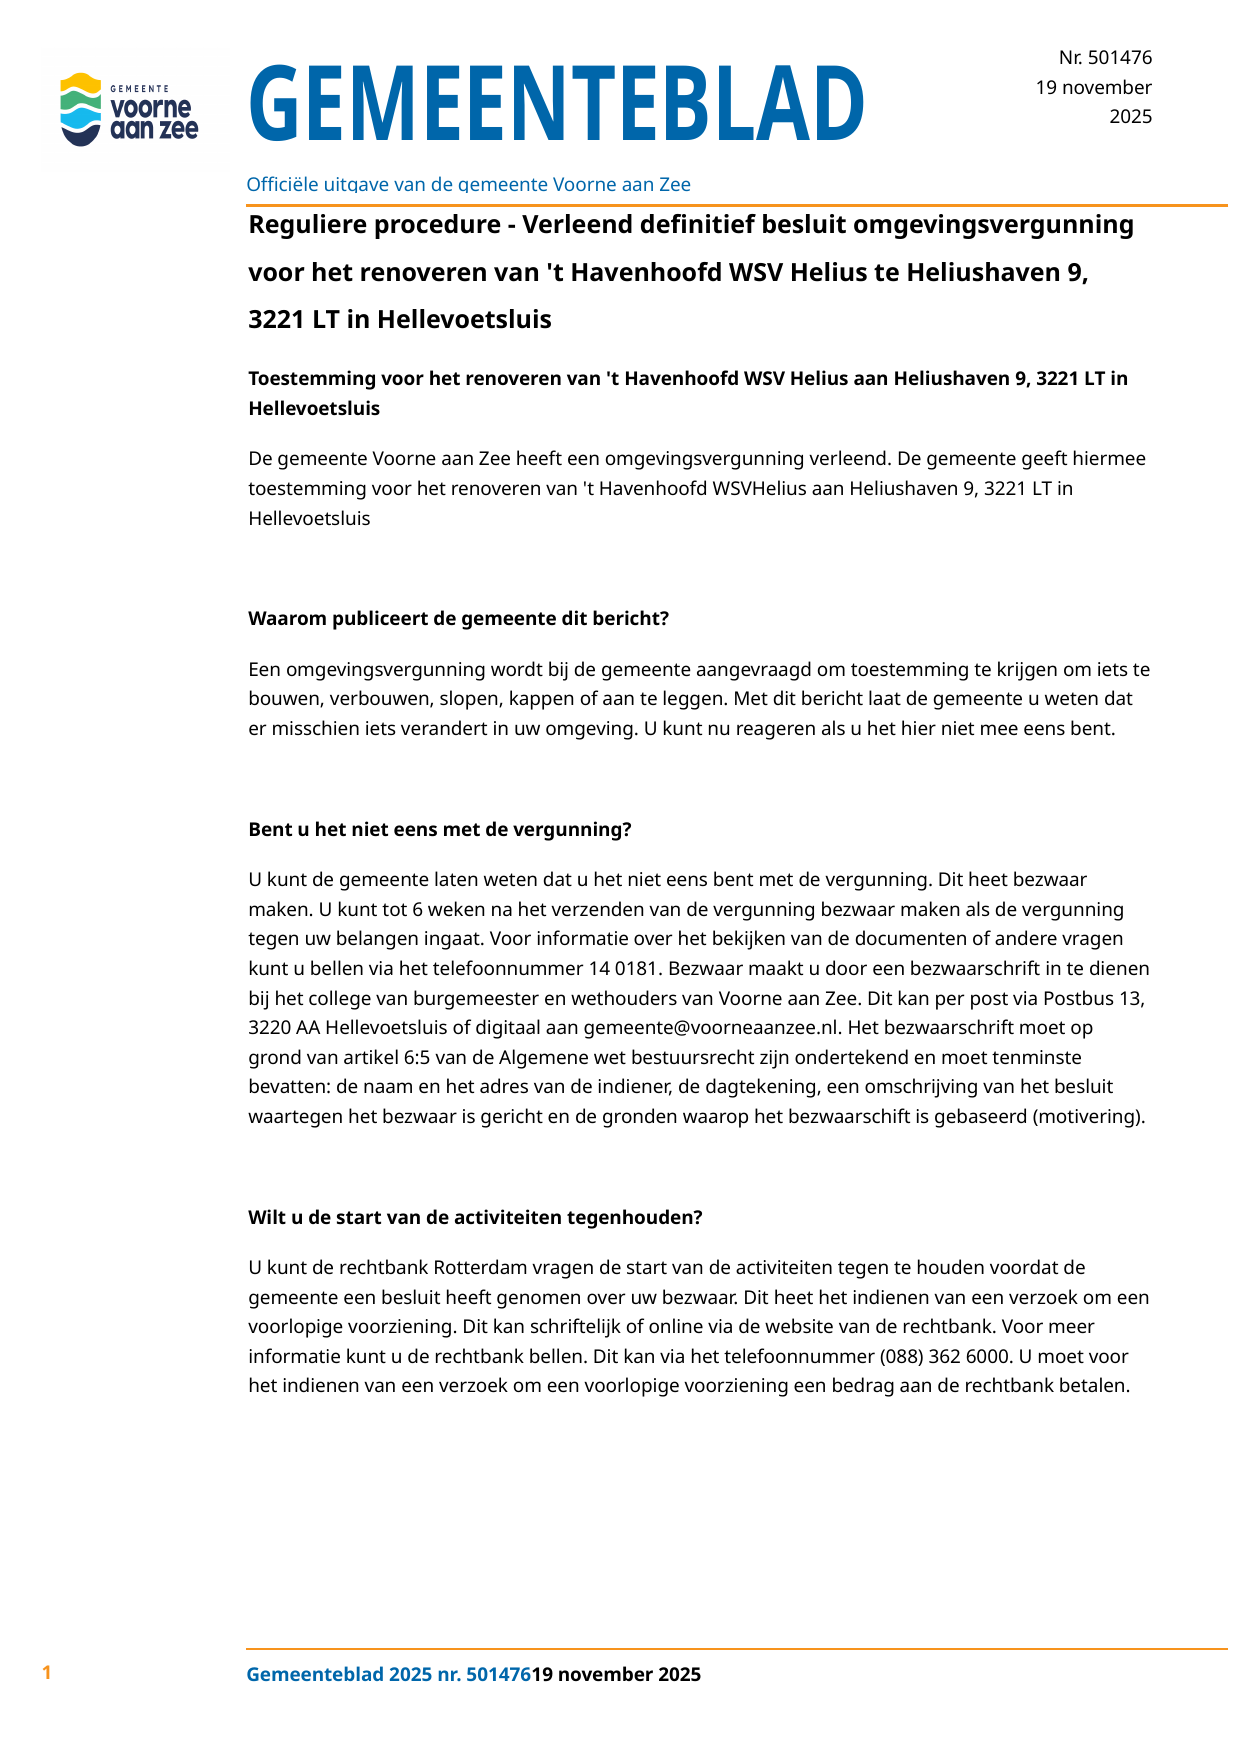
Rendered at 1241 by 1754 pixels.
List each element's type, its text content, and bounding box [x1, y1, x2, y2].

picture [41, 47, 231, 172]
text Wilt u de start van de activiteiten tegenhouden? [248, 1204, 1152, 1229]
text U kunt de gemeente laten weten dat u het niet eens bent met de vergunning. Dit heet bezwaar maken. U kunt tot 6 weken na het verzenden van de vergunning bezwaar maken als de vergunning tegen uw belangen ingaat. Voor informatie over het bekijken van de documenten of andere vragen kunt u bellen via het telefoonnummer 14 0181. Bezwaar maakt u door een bezwaarschrift in te dienen bij het college van burgemeester en wethouders van Voorne aan Zee. Dit kan per post via Postbus 13, 3220 AA Hellevoetsluis of digitaal aan gemeente@voorneaanzee.nl. Het bezwaarschrift moet op grond van artikel 6:5 van de Algemene wet bestuursrecht zijn ondertekend en moet tenminste bevatten: de naam en het adres van de indiener, de dagtekening, een omschrijving van het besluit waartegen het bezwaar is gericht en de gronden waarop het bezwaarschift is gebaseerd (motivering). [248, 866, 1152, 1129]
text Waarom publiceert de gemeente dit bericht? [248, 606, 1152, 631]
text Toestemming voor het renoveren van 't Havenhoofd WSV Helius aan Heliushaven 9, 3221 LT in Hellevoetsluis [248, 366, 1152, 421]
text Bent u het niet eens met de vergunning? [248, 816, 1152, 842]
text Een omgevingsvergunning wordt bij de gemeente aangevraagd om toestemming te krijgen om iets te bouwen, verbouwen, slopen, kappen of aan te leggen. Met dit bericht laat de gemeente u weten dat er misschien iets verandert in uw omgeving. U kunt nu reageren als u het hier niet mee eens bent. [248, 656, 1152, 741]
text Reguliere procedure - Verleend definitief besluit omgevingsvergunning voor het renoveren van 't Havenhoofd WSV Helius te Heliushaven 9, 3221 LT in Hellevoetsluis [248, 207, 1152, 336]
text U kunt de rechtbank Rotterdam vragen de start van de activiteiten tegen te houden voordat de gemeente een besluit heeft genomen over uw bezwaar. Dit heet het indienen van een verzoek om een voorlopige voorziening. Dit kan schriftelijk of online via de website van de rechtbank. Voor meer informatie kunt u de rechtbank bellen. Dit kan via het telefoonnummer (088) 362 6000. U moet voor het indienen van een verzoek om een voorlopige voorziening een bedrag aan de rechtbank betalen. [248, 1254, 1152, 1398]
text De gemeente Voorne aan Zee heeft een omgevingsvergunning verleend. De gemeente geeft hiermee toestemming voor het renoveren van 't Havenhoofd WSVHelius aan Heliushaven 9, 3221 LT in Hellevoetsluis [248, 446, 1152, 530]
